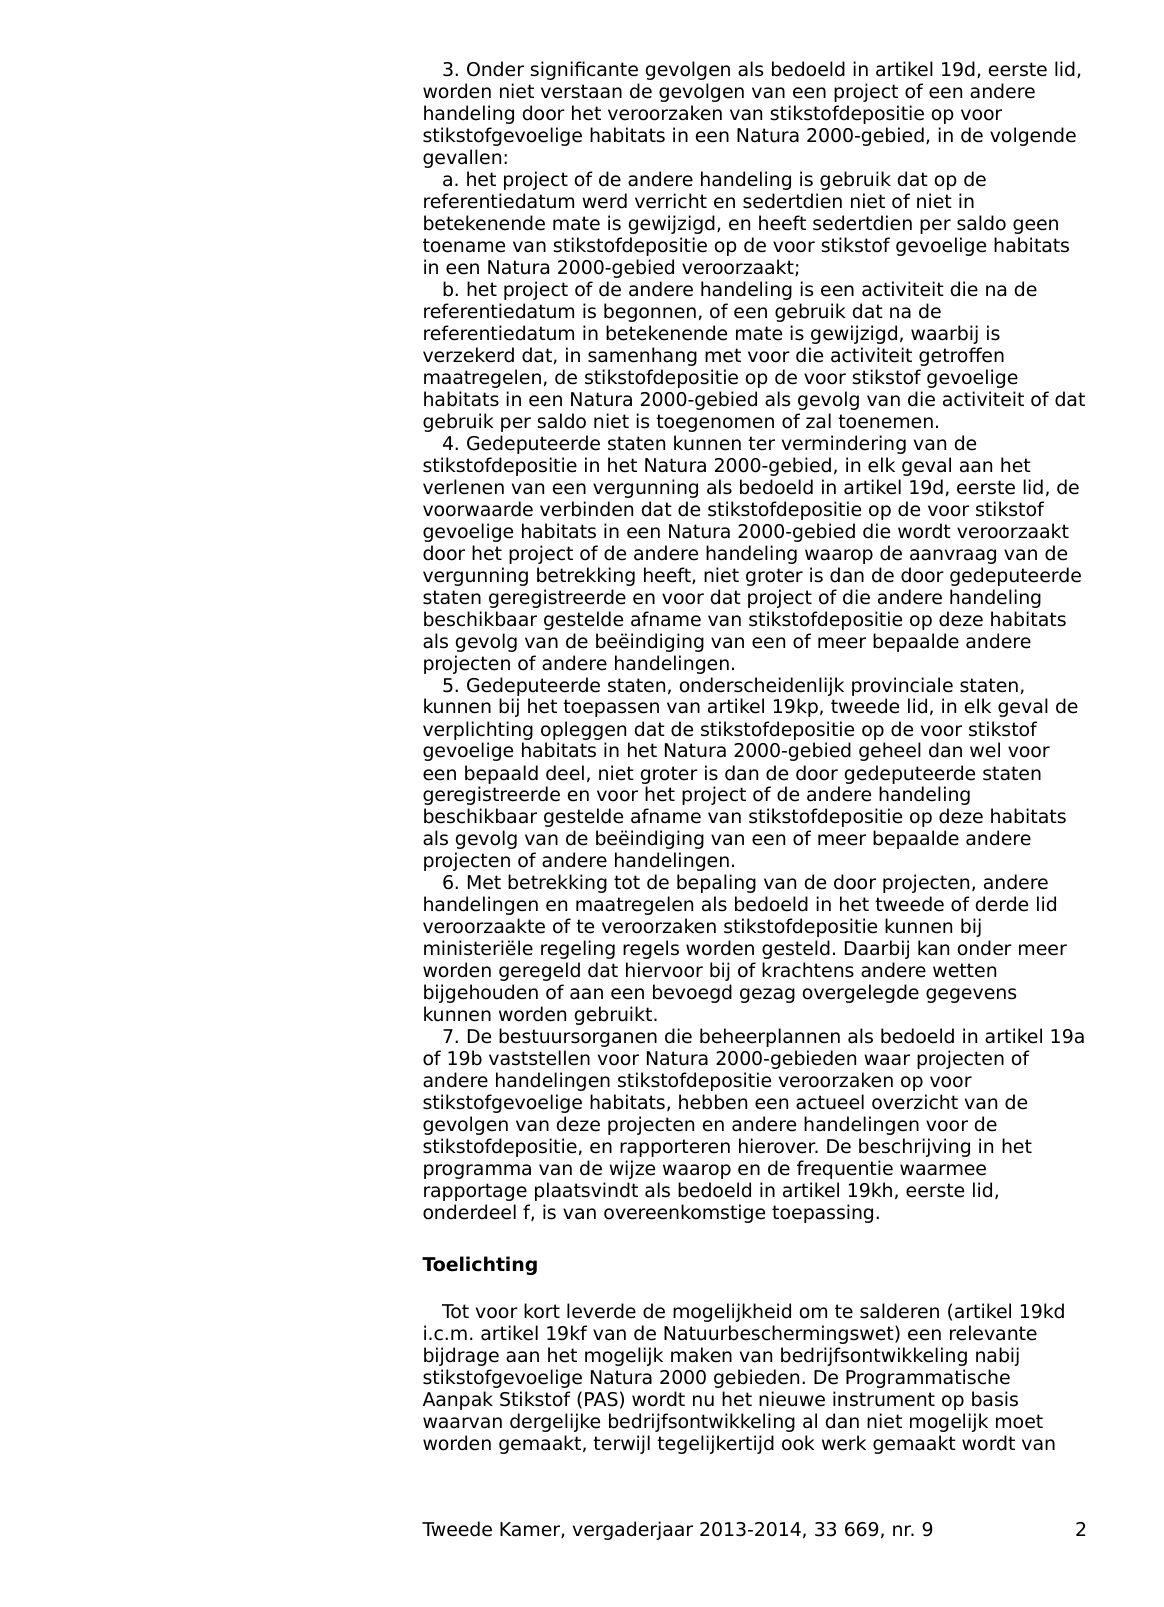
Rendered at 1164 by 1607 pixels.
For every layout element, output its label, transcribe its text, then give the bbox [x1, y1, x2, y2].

text 5. Gedeputeerde staten, onderscheidenlijk provinciale staten, kunnen bij het toepassen van artikel 19kp, tweede lid, in elk geval de verplichting opleggen dat de stikstofdepositie op de voor stikstof gevoelige habitats in het Natura 2000-gebied geheel dan wel voor een bepaald deel, niet groter is dan de door gedeputeerde staten geregistreerde en voor het project of de andere handeling beschikbaar gestelde afname van stikstofdepositie op deze habitats als gevolg van de beëindiging van een of meer bepaalde andere projecten of andere handelingen. [422, 674, 1087, 872]
text b. het project of de andere handeling is een activiteit die na de referentiedatum is begonnen, of een gebruik dat na de referentiedatum in betekenende mate is gewijzigd, waarbij is verzekerd dat, in samenhang met voor die activiteit getroffen maatregelen, de stikstofdepositie op de voor stikstof gevoelige habitats in een Natura 2000-gebied als gevolg van die activiteit of dat gebruik per saldo niet is toegenomen of zal toenemen. [422, 279, 1087, 433]
text Tot voor kort leverde de mogelijkheid om te salderen (artikel 19kd i.c.m. artikel 19kf van de Natuurbeschermingswet) een relevante bijdrage aan het mogelijk maken van bedrijfsontwikkeling nabij stikstofgevoelige Natura 2000 gebieden. De Programmatische Aanpak Stikstof (PAS) wordt nu het nieuwe instrument op basis waarvan dergelijke bedrijfsontwikkeling al dan niet mogelijk moet worden gemaakt, terwijl tegelijkertijd ook werk gemaakt wordt van [422, 1301, 1087, 1455]
text 4. Gedeputeerde staten kunnen ter vermindering van de stikstofdepositie in het Natura 2000-gebied, in elk geval aan het verlenen van een vergunning als bedoeld in artikel 19d, eerste lid, de voorwaarde verbinden dat de stikstofdepositie op de voor stikstof gevoelige habitats in een Natura 2000-gebied die wordt veroorzaakt door het project of de andere handeling waarop de aanvraag van de vergunning betrekking heeft, niet groter is dan de door gedeputeerde staten geregistreerde en voor dat project of die andere handeling beschikbaar gestelde afname van stikstofdepositie op deze habitats als gevolg van de beëindiging van een of meer bepaalde andere projecten of andere handelingen. [422, 433, 1087, 674]
text 3. Onder significante gevolgen als bedoeld in artikel 19d, eerste lid, worden niet verstaan de gevolgen van een project of een andere handeling door het veroorzaken van stikstofdepositie op voor stikstofgevoelige habitats in een Natura 2000-gebied, in de volgende gevallen: [422, 59, 1087, 169]
subtitle Toelichting [422, 1254, 1087, 1276]
text a. het project of de andere handeling is gebruik dat op de referentiedatum werd verricht en sedertdien niet of niet in betekenende mate is gewijzigd, en heeft sedertdien per saldo geen toename van stikstofdepositie op de voor stikstof gevoelige habitats in een Natura 2000-gebied veroorzaakt; [422, 169, 1087, 279]
text 6. Met betrekking tot de bepaling van de door projecten, andere handelingen en maatregelen als bedoeld in het tweede of derde lid veroorzaakte of te veroorzaken stikstofdepositie kunnen bij ministeriële regeling regels worden gesteld. Daarbij kan onder meer worden geregeld dat hiervoor bij of krachtens andere wetten bijgehouden of aan een bevoegd gezag overgelegde gegevens kunnen worden gebruikt. [422, 872, 1087, 1026]
text 7. De bestuursorganen die beheerplannen als bedoeld in artikel 19a of 19b vaststellen voor Natura 2000-gebieden waar projecten of andere handelingen stikstofdepositie veroorzaken op voor stikstofgevoelige habitats, hebben een actueel overzicht van de gevolgen van deze projecten en andere handelingen voor de stikstofdepositie, en rapporteren hierover. De beschrijving in het programma van de wijze waarop en de frequentie waarmee rapportage plaatsvindt als bedoeld in artikel 19kh, eerste lid, onderdeel f, is van overeenkomstige toepassing. [422, 1026, 1087, 1224]
